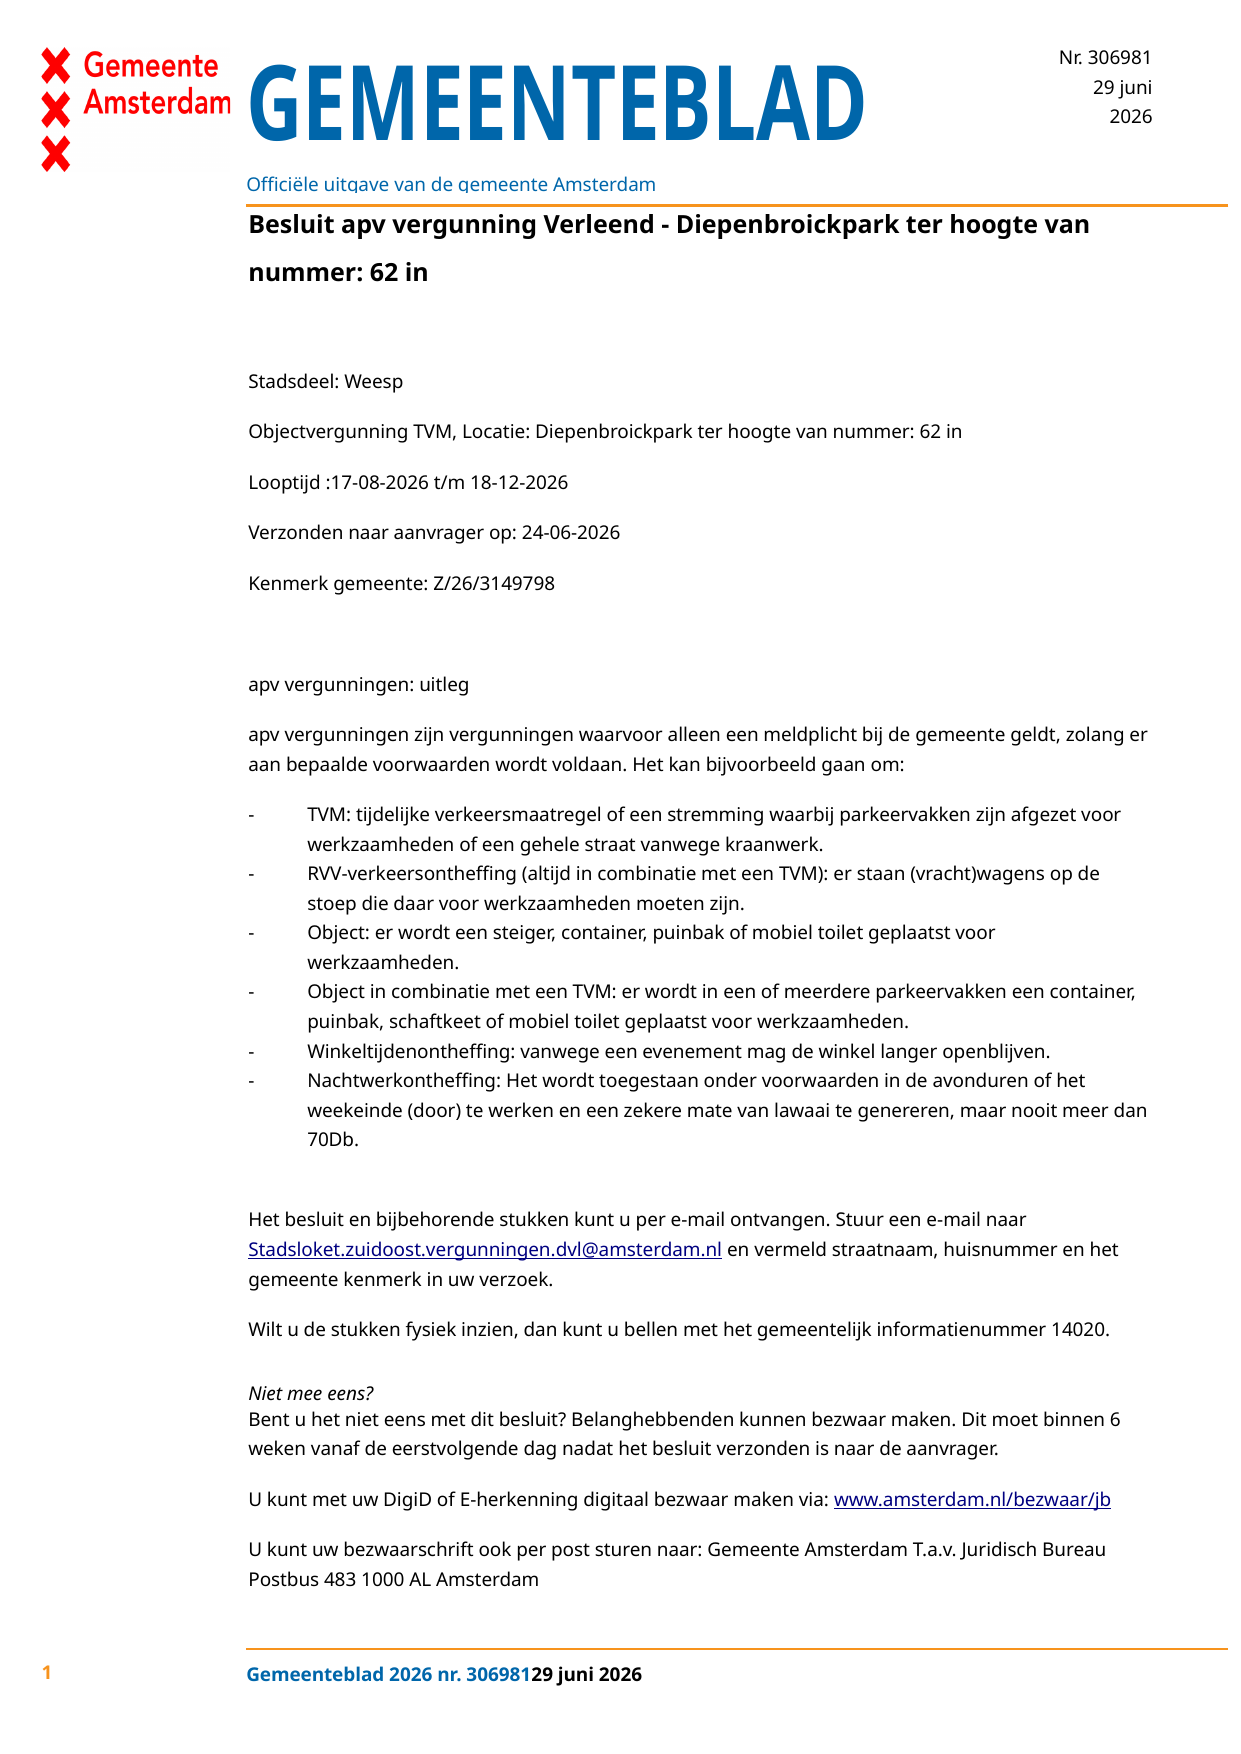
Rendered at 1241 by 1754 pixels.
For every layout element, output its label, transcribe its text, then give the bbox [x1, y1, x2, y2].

text U kunt met uw DigiD of E-herkenning digitaal bezwaar maken via: www.amsterdam.nl/bezwaar/jb [248, 1486, 1152, 1512]
text Verzonden naar aanvrager op: 24-06-2026 [248, 519, 1152, 545]
text apv vergunningen zijn vergunningen waarvoor alleen een meldplicht bij de gemeente geldt, zolang er aan bepaalde voorwaarden wordt voldaan. Het kan bijvoorbeeld gaan om: [248, 721, 1152, 777]
text Bent u het niet eens met dit besluit? Belanghebbenden kunnen bezwaar maken. Dit moet binnen 6 weken vanaf de eerstvolgende dag nadat het besluit verzonden is naar de aanvrager. [248, 1406, 1152, 1461]
text Objectvergunning TVM, Locatie: Diepenbroickpark ter hoogte van nummer: 62 in [248, 419, 1152, 444]
list TVM: tijdelijke verkeersmaatregel of een stremming waarbij parkeervakken zijn afgezet voor werkzaamheden of een gehele straat vanwege kraanwerk. [248, 801, 1152, 857]
text Stadsdeel: Weesp [248, 368, 1152, 394]
text Looptijd :17-08-2026 t/m 18-12-2026 [248, 469, 1152, 495]
text Wilt u de stukken fysiek inzien, dan kunt u bellen met het gemeentelijk informatienummer 14020. [248, 1316, 1152, 1342]
text Besluit apv vergunning Verleend - Diepenbroickpark ter hoogte van nummer: 62 in [248, 207, 1152, 288]
text apv vergunningen: uitleg [248, 671, 1152, 697]
list Object: er wordt een steiger, container, puinbak of mobiel toilet geplaatst voor werkzaamheden. [248, 919, 1152, 975]
text Het besluit en bijbehorende stukken kunt u per e-mail ontvangen. Stuur een e-mail naar Stadsloket.zuidoost.vergunningen.dvl@amsterdam.nl en vermeld straatnaam, huisnummer en het gemeente kenmerk in uw verzoek. [248, 1207, 1152, 1292]
list Nachtwerkontheffing: Het wordt toegestaan onder voorwaarden in de avonduren of het weekeinde (door) te werken en een zekere mate van lawaai te genereren, maar nooit meer dan 70Db. [248, 1067, 1152, 1152]
list Object in combinatie met een TVM: er wordt in een of meerdere parkeervakken een container, puinbak, schaftkeet of mobiel toilet geplaatst voor werkzaamheden. [248, 979, 1152, 1034]
list Winkeltijdenontheffing: vanwege een evenement mag de winkel langer openblijven. [248, 1038, 1152, 1064]
text Niet mee eens? [248, 1380, 1152, 1406]
list RVV-verkeersontheffing (altijd in combinatie met een TVM): er staan (vracht)wagens op de stoep die daar voor werkzaamheden moeten zijn. [248, 860, 1152, 916]
picture [41, 47, 231, 172]
text Kenmerk gemeente: Z/26/3149798 [248, 570, 1152, 596]
text U kunt uw bezwaarschrift ook per post sturen naar: Gemeente Amsterdam T.a.v. Juridisch Bureau Postbus 483 1000 AL Amsterdam [248, 1536, 1152, 1592]
